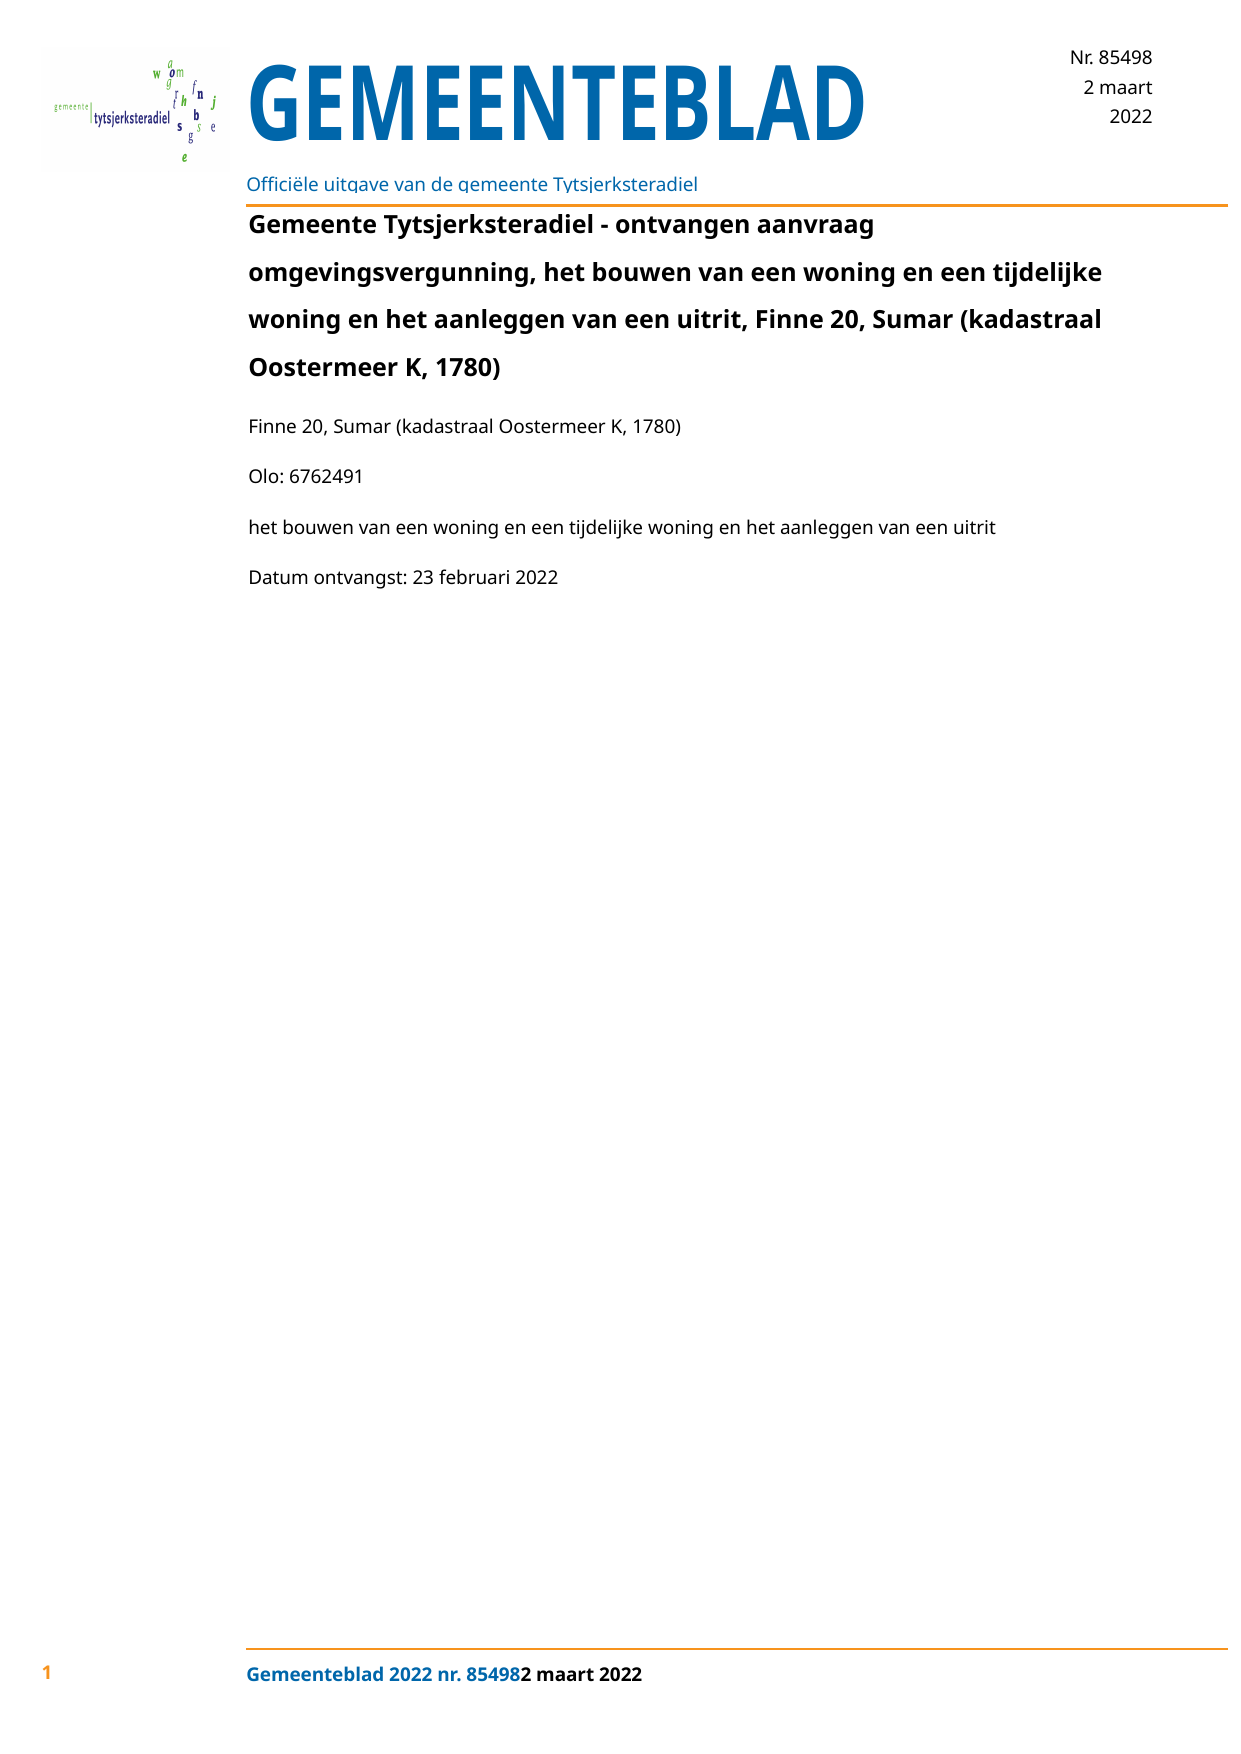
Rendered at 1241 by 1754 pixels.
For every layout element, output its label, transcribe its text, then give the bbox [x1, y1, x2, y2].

text Finne 20, Sumar (kadastraal Oostermeer K, 1780) [248, 413, 1152, 439]
text Gemeente Tytsjerksteradiel - ontvangen aanvraag omgevingsvergunning, het bouwen van een woning en een tijdelijke woning en het aanleggen van een uitrit, Finne 20, Sumar (kadastraal Oostermeer K, 1780) [248, 207, 1152, 384]
text het bouwen van een woning en een tijdelijke woning en het aanleggen van een uitrit [248, 514, 1152, 540]
text Datum ontvangst: 23 februari 2022 [248, 564, 1152, 590]
picture [41, 47, 231, 172]
text Olo: 6762491 [248, 463, 1152, 489]
